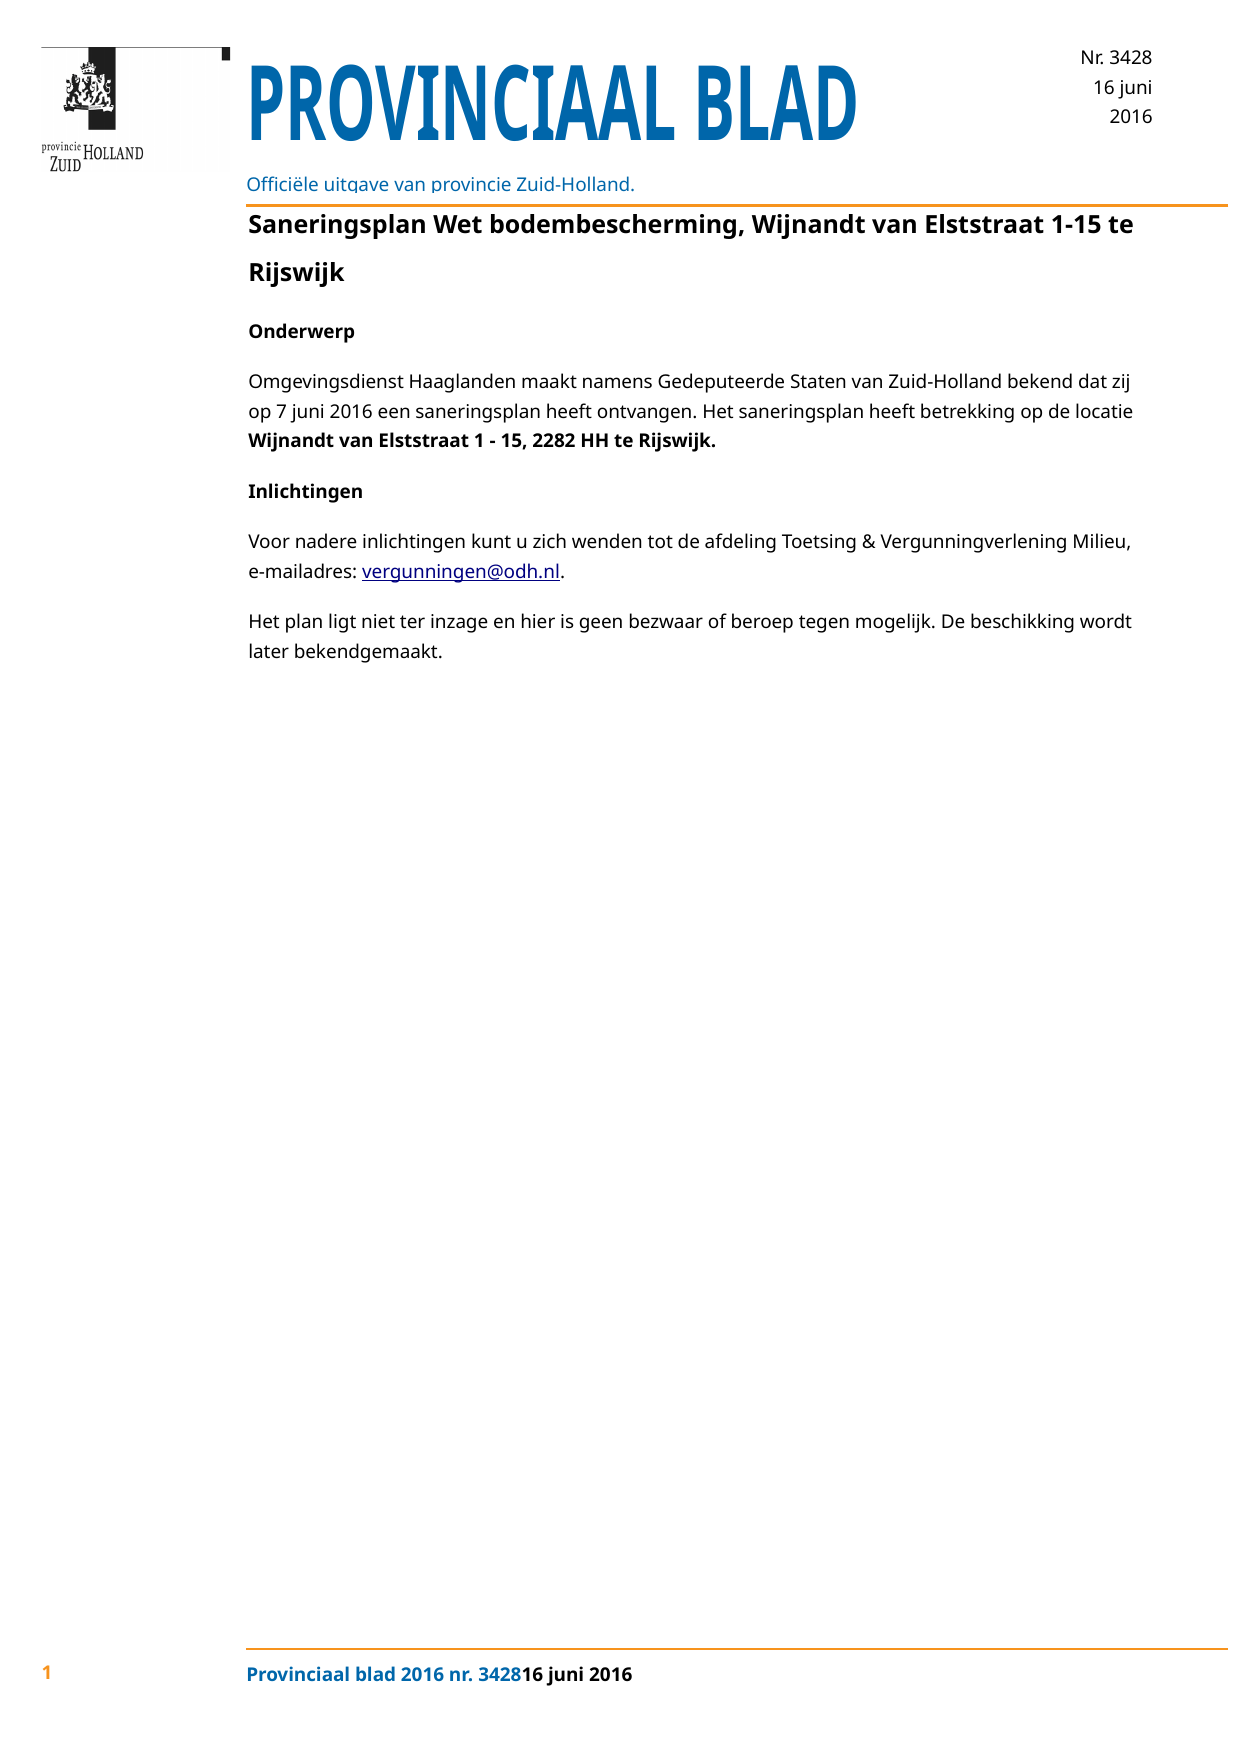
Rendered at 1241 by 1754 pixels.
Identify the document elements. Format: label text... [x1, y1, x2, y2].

text Voor nadere inlichtingen kunt u zich wenden tot de afdeling Toetsing & Vergunningverlening Milieu, e-mailadres: vergunningen@odh.nl. [248, 528, 1152, 584]
text Inlichtingen [248, 478, 1152, 504]
text Het plan ligt niet ter inzage en hier is geen bezwaar of beroep tegen mogelijk. De beschikking wordt later bekendgemaakt. [248, 608, 1152, 664]
text Onderwerp [248, 318, 1152, 344]
text Saneringsplan Wet bodembescherming, Wijnandt van Elststraat 1-15 te Rijswijk [248, 207, 1152, 288]
picture [41, 47, 231, 172]
text Omgevingsdienst Haaglanden maakt namens Gedeputeerde Staten van Zuid-Holland bekend dat zij op 7 juni 2016 een saneringsplan heeft ontvangen. Het saneringsplan heeft betrekking op de locatie Wijnandt van Elststraat 1 - 15, 2282 HH te Rijswijk. [248, 368, 1152, 453]
